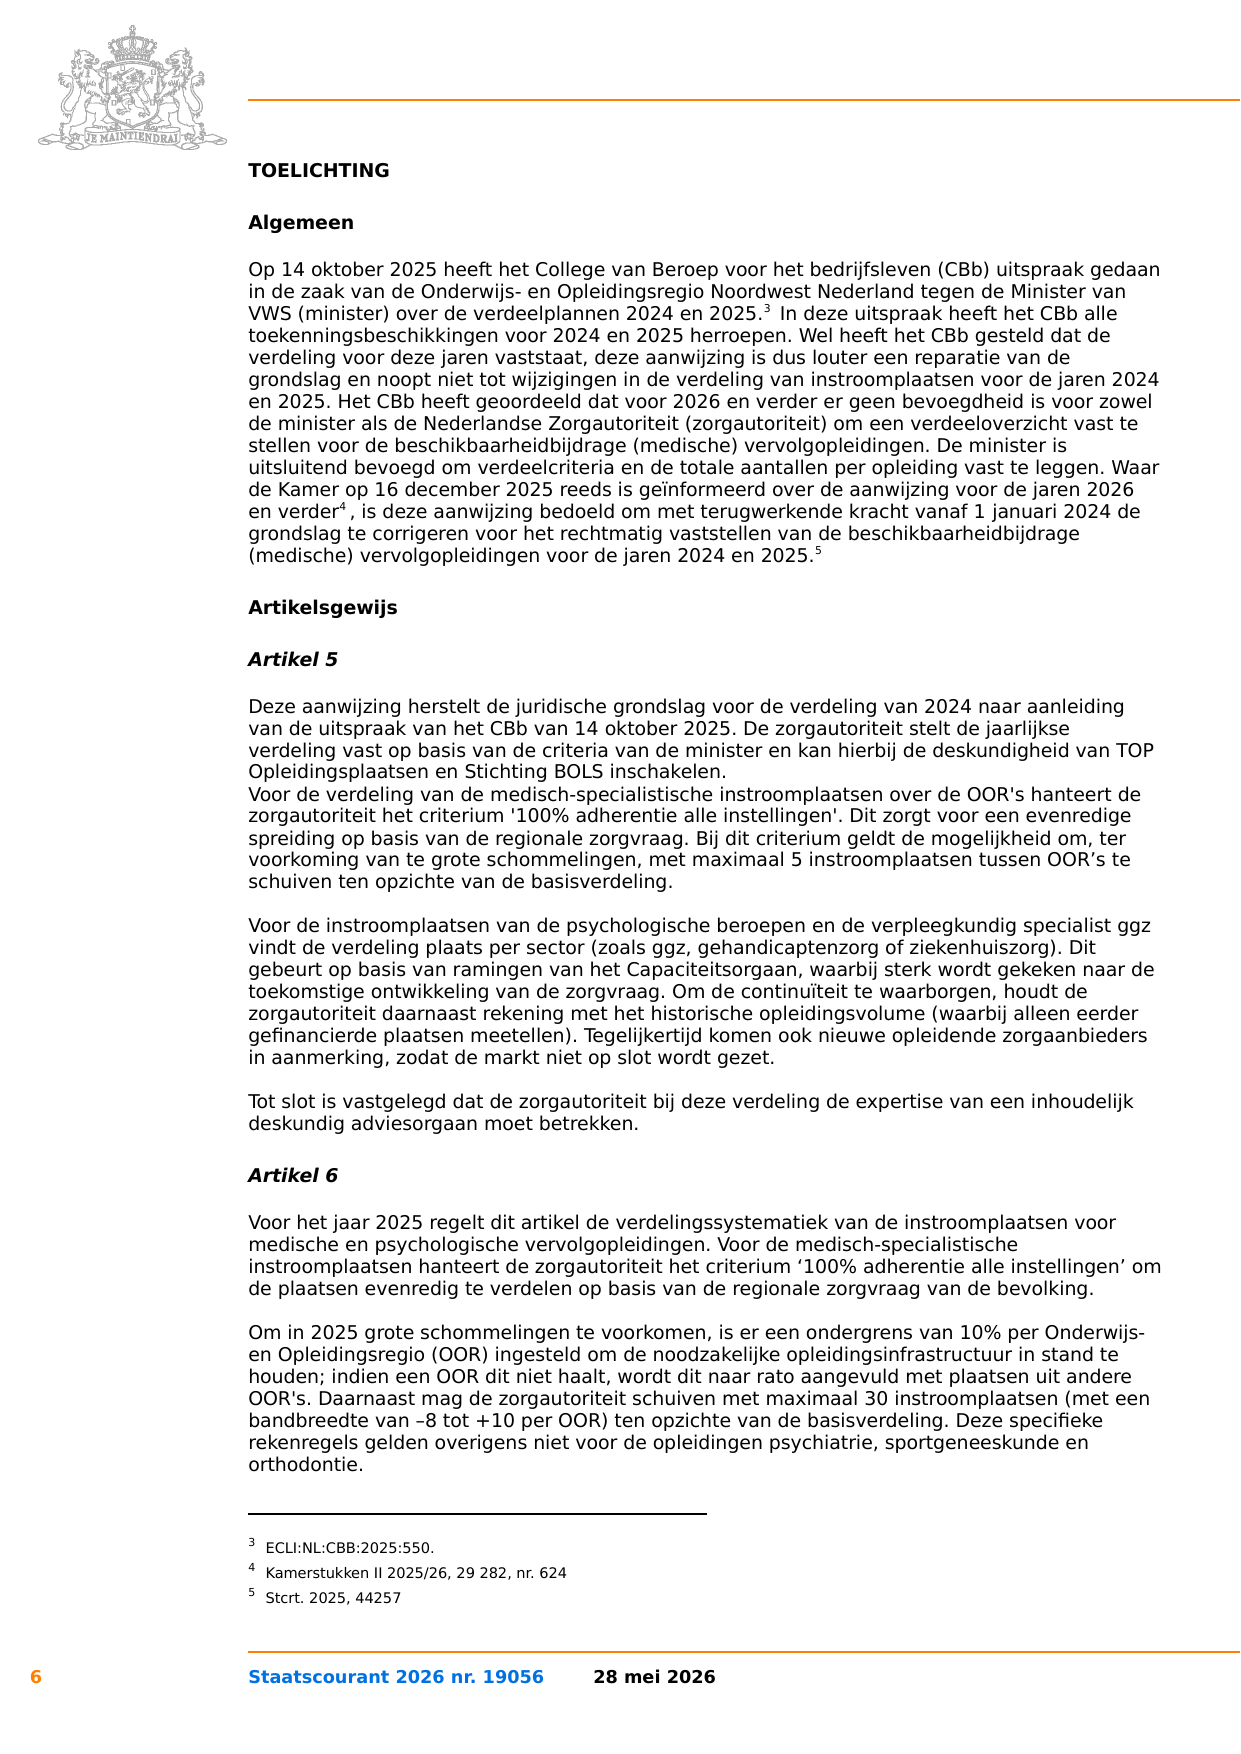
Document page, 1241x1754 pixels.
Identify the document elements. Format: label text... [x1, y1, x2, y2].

subtitle Artikel 5 [248, 648, 1163, 671]
subtitle Artikelsgewijs [248, 597, 1163, 618]
text Om in 2025 grote schommelingen te voorkomen, is er een ondergrens van 10% per Onderwijs- en Opleidingsregio (OOR) ingesteld om de noodzakelijke opleidingsinfrastructuur in stand te houden; indien een OOR dit niet haalt, wordt dit naar rato aangevuld met plaatsen uit andere OOR's. Daarnaast mag de zorgautoriteit schuiven met maximaal 30 instroomplaatsen (met een bandbreedte van –8 tot +10 per OOR) ten opzichte van de basisverdeling. Deze specifieke rekenregels gelden overigens niet voor de opleidingen psychiatrie, sportgeneeskunde en orthodontie. [248, 1322, 1163, 1476]
text Voor de verdeling van de medisch-specialistische instroomplaatsen over de OOR's hanteert de zorgautoriteit het criterium '100% adherentie alle instellingen'. Dit zorgt voor een evenredige spreiding op basis van de regionale zorgvraag. Bij dit criterium geldt de mogelijkheid om, ter voorkoming van te grote schommelingen, met maximaal 5 instroomplaatsen tussen OOR’s te schuiven ten opzichte van de basisverdeling. [248, 783, 1163, 893]
text Op 14 oktober 2025 heeft het College van Beroep voor het bedrijfsleven (CBb) uitspraak gedaan in de zaak van de Onderwijs- en Opleidingsregio Noordwest Nederland tegen de Minister van VWS (minister) over de verdeelplannen 2024 en 2025. In deze uitspraak heeft het CBb alle toekenningsbeschikkingen voor 2024 en 2025 herroepen. Wel heeft het CBb gesteld dat de verdeling voor deze jaren vaststaat, deze aanwijzing is dus louter een reparatie van de grondslag en noopt niet tot wijzigingen in de verdeling van instroomplaatsen voor de jaren 2024 en 2025. Het CBb heeft geoordeeld dat voor 2026 en verder er geen bevoegdheid is voor zowel de minister als de Nederlandse Zorgautoriteit (zorgautoriteit) om een verdeeloverzicht vast te stellen voor de beschikbaarheidbijdrage (medische) vervolgopleidingen. De minister is uitsluitend bevoegd om verdeelcriteria en de totale aantallen per opleiding vast te leggen. Waar de Kamer op 16 december 2025 reeds is geïnformeerd over de aanwijzing voor de jaren 2026 en verder, is deze aanwijzing bedoeld om met terugwerkende kracht vanaf 1 januari 2024 de grondslag te corrigeren voor het rechtmatig vaststellen van de beschikbaarheidbijdrage (medische) vervolgopleidingen voor de jaren 2024 en 2025. [248, 259, 1163, 567]
subtitle TOELICHTING [248, 160, 1163, 182]
text Voor de instroomplaatsen van de psychologische beroepen en de verpleegkundig specialist ggz vindt de verdeling plaats per sector (zoals ggz, gehandicaptenzorg of ziekenhuiszorg). Dit gebeurt op basis van ramingen van het Capaciteitsorgaan, waarbij sterk wordt gekeken naar de toekomstige ontwikkeling van de zorgvraag. Om de continuïteit te waarborgen, houdt de zorgautoriteit daarnaast rekening met het historische opleidingsvolume (waarbij alleen eerder gefinancierde plaatsen meetellen). Tegelijkertijd komen ook nieuwe opleidende zorgaanbieders in aanmerking, zodat de markt niet op slot wordt gezet. [248, 915, 1163, 1069]
subtitle Artikel 6 [248, 1165, 1163, 1187]
text Stcrt. 2025, 44257 [248, 1586, 1163, 1608]
text Voor het jaar 2025 regelt dit artikel de verdelingssystematiek van de instroomplaatsen voor medische en psychologische vervolgopleidingen. Voor de medisch-specialistische instroomplaatsen hanteert de zorgautoriteit het criterium ‘100% adherentie alle instellingen’ om de plaatsen evenredig te verdelen op basis van de regionale zorgvraag van de bevolking. [248, 1212, 1163, 1300]
subtitle Algemeen [248, 212, 1163, 234]
text Kamerstukken II 2025/26, 29 282, nr. 624 [248, 1561, 1163, 1583]
picture [38, 25, 227, 150]
text ECLI:NL:CBB:2025:550. [248, 1536, 1163, 1558]
text Deze aanwijzing herstelt de juridische grondslag voor de verdeling van 2024 naar aanleiding van de uitspraak van het CBb van 14 oktober 2025. De zorgautoriteit stelt de jaarlijkse verdeling vast op basis van de criteria van de minister en kan hierbij de deskundigheid van TOP Opleidingsplaatsen en Stichting BOLS inschakelen. [248, 696, 1163, 783]
text Tot slot is vastgelegd dat de zorgautoriteit bij deze verdeling de expertise van een inhoudelijk deskundig adviesorgaan moet betrekken. [248, 1091, 1163, 1135]
